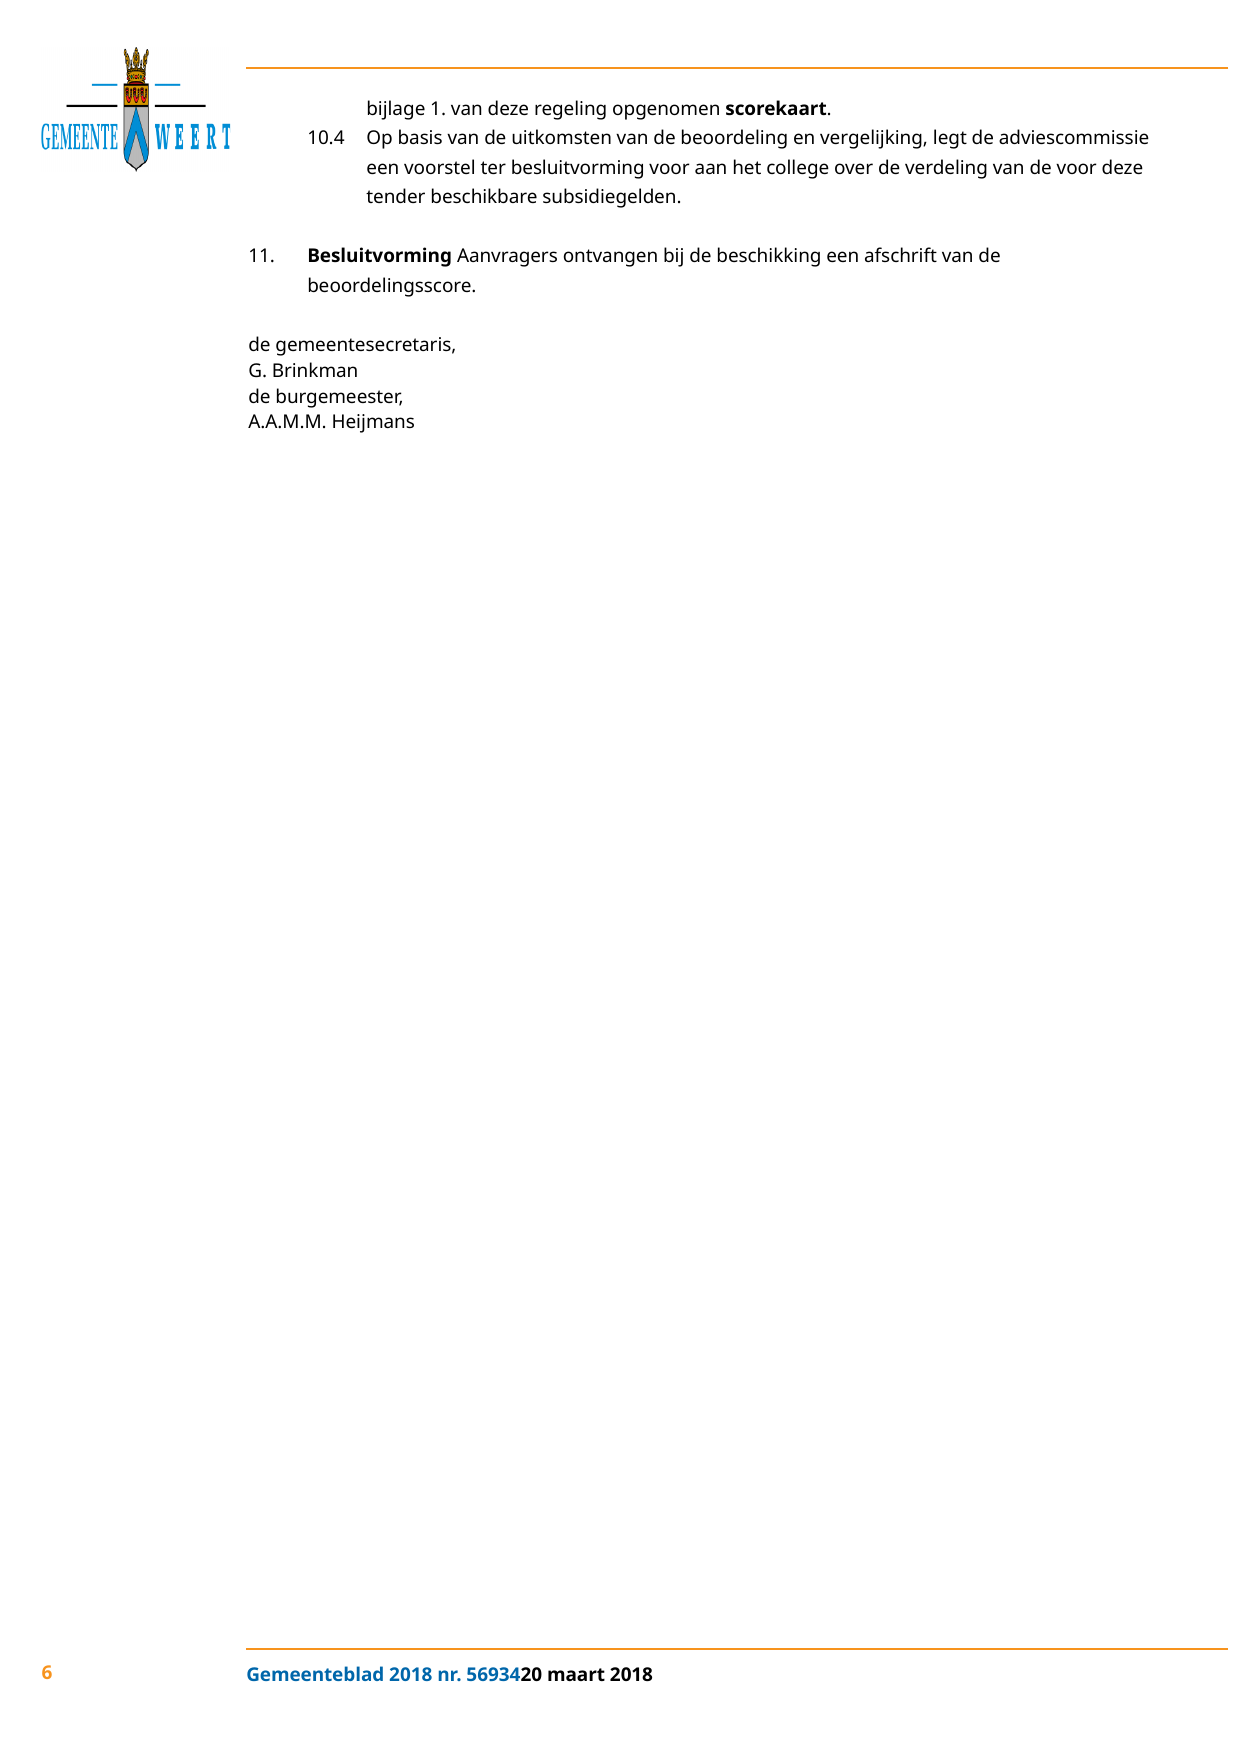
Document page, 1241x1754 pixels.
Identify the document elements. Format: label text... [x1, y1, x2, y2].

picture [41, 47, 231, 172]
text A.A.M.M. Heijmans [248, 409, 1152, 434]
list bijlage 1. van deze regeling opgenomen scorekaart. [307, 95, 1152, 121]
text G. Brinkman [248, 357, 1152, 383]
list Besluitvorming Aanvragers ontvangen bij de beschikking een afschrift van de beoordelingsscore. [248, 243, 1152, 298]
text de gemeentesecretaris, [248, 331, 1152, 357]
list Op basis van de uitkomsten van de beoordeling en vergelijking, legt de adviescommissie een voorstel ter besluitvorming voor aan het college over de verdeling van de voor deze tender beschikbare subsidiegelden. [307, 124, 1152, 209]
text de burgemeester, [248, 383, 1152, 409]
